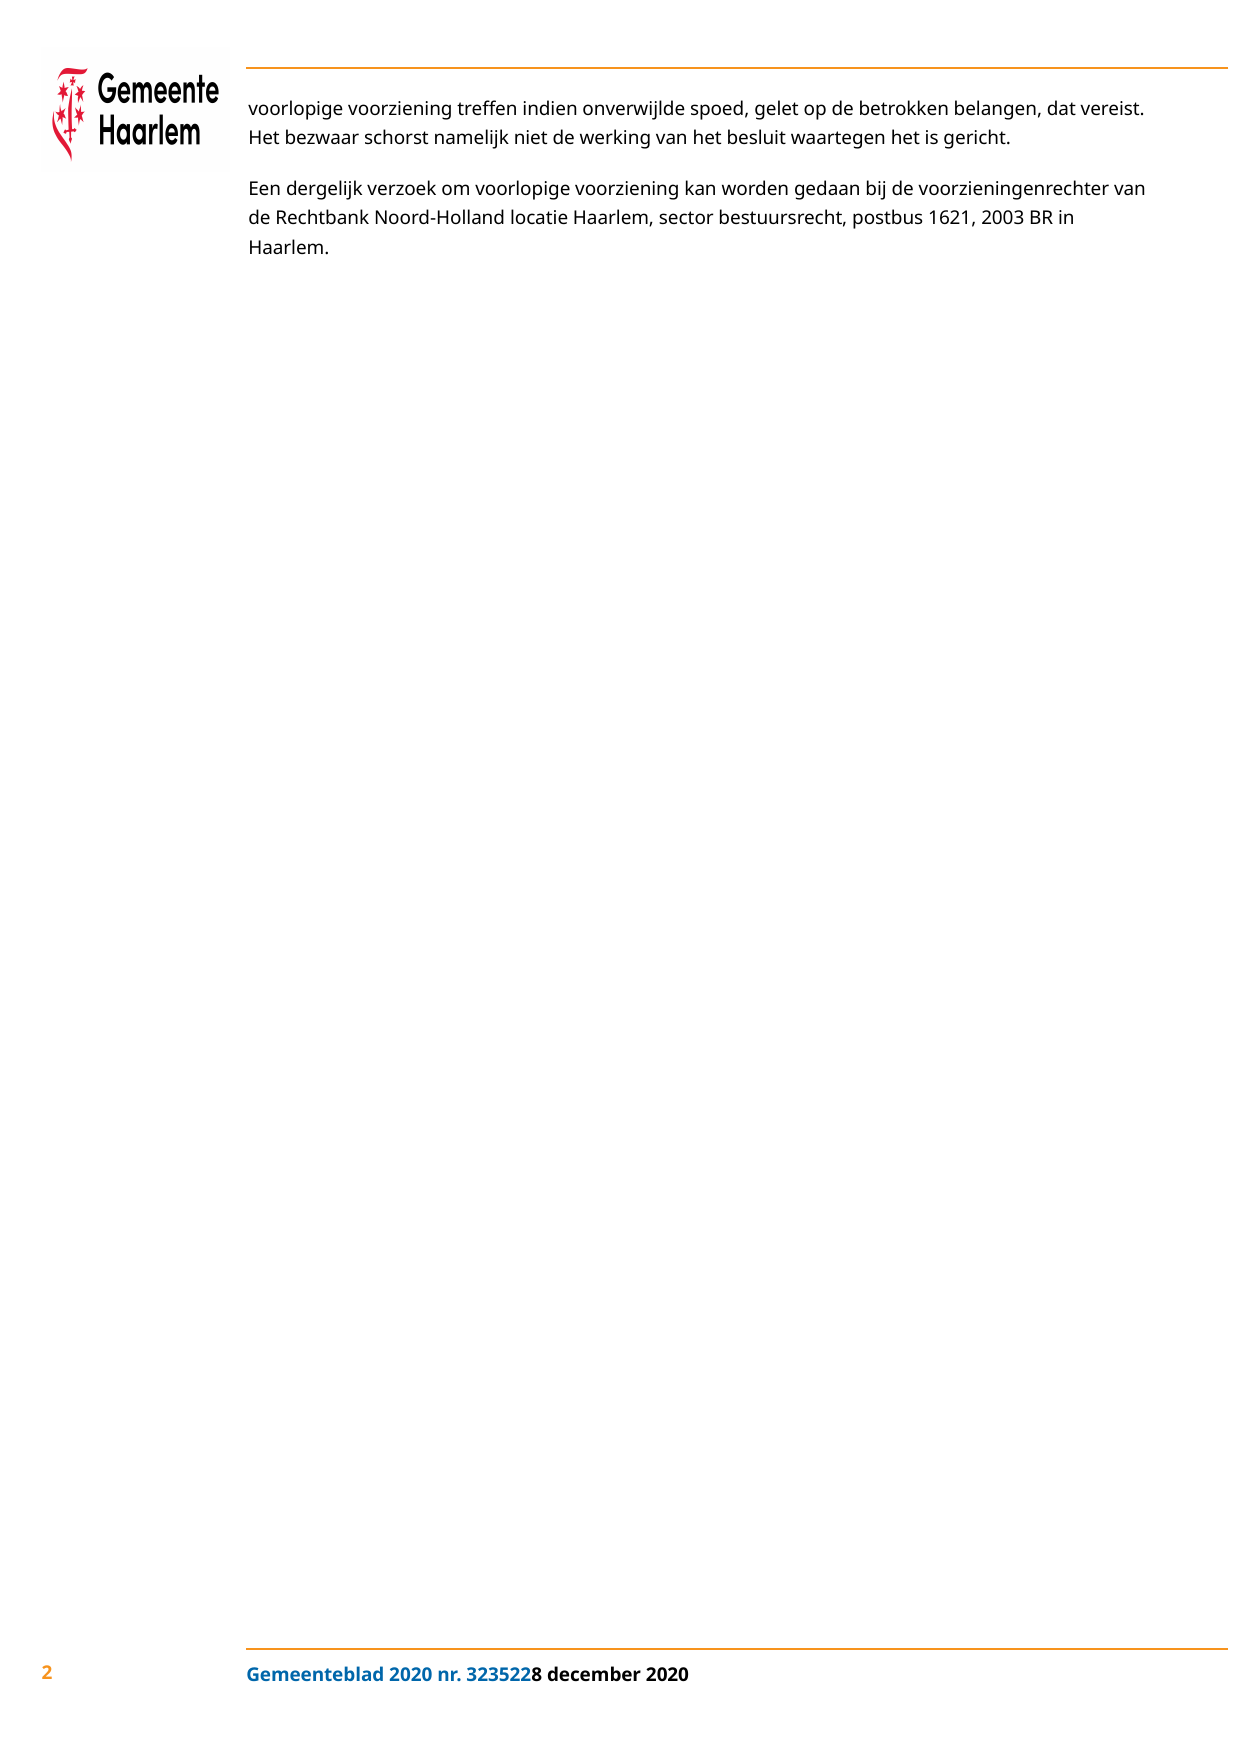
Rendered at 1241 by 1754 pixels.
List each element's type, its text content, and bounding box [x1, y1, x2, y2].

picture [41, 47, 231, 172]
text voorlopige voorziening treffen indien onverwijlde spoed, gelet op de betrokken belangen, dat vereist. Het bezwaar schorst namelijk niet de werking van het besluit waartegen het is gericht. [248, 95, 1152, 150]
text Een dergelijk verzoek om voorlopige voorziening kan worden gedaan bij de voorzieningenrechter van de Rechtbank Noord-Holland locatie Haarlem, sector bestuursrecht, postbus 1621, 2003 BR in Haarlem. [248, 175, 1152, 260]
